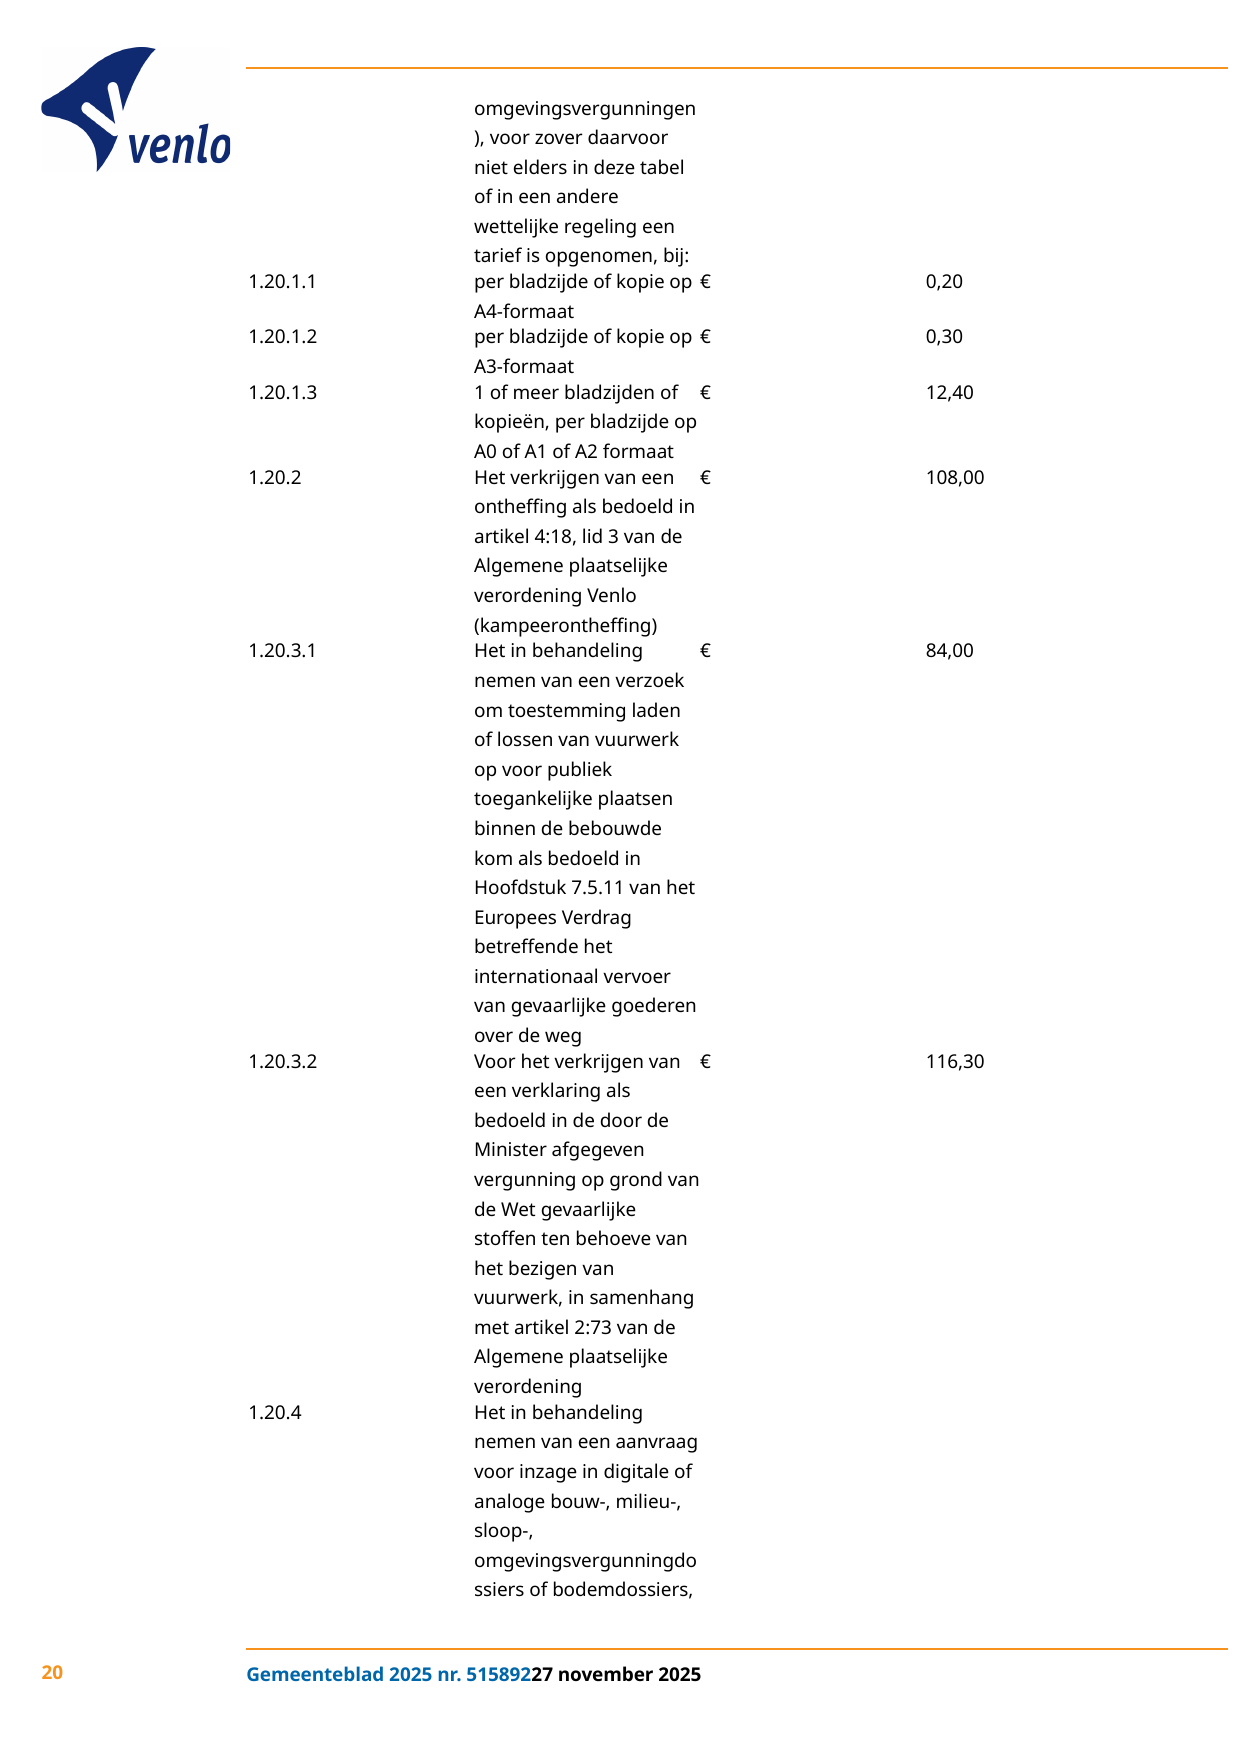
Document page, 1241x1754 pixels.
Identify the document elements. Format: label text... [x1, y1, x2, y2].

table_cell € [700, 269, 926, 324]
table_cell 12,40 [926, 379, 1152, 464]
table_cell Het in behandeling nemen van een aanvraag voor inzage in digitale of analoge bouw-, milieu-, sloop-, omgevingsvergunningdossiers of bodemdossiers, [474, 1399, 700, 1602]
table_cell Voor het verkrijgen van een verklaring als bedoeld in de door de Minister afgegeven vergunning op grond van de Wet gevaarlijke stoffen ten behoeve van het bezigen van vuurwerk, in samenhang met artikel 2:73 van de Algemene plaatselijke verordening [474, 1048, 700, 1399]
table_cell 1 of meer bladzijden of kopieën, per bladzijde op A0 of A1 of A2 formaat [474, 379, 700, 464]
table_cell € [700, 1048, 926, 1399]
table_cell 1.20.4 [248, 1399, 474, 1602]
table_cell Het in behandeling nemen van een verzoek om toestemming laden of lossen van vuurwerk op voor publiek toegankelijke plaatsen binnen de bebouwde kom als bedoeld in Hoofdstuk 7.5.11 van het Europees Verdrag betreffende het internationaal vervoer van gevaarlijke goederen over de weg [474, 638, 700, 1048]
picture [41, 47, 231, 172]
table_cell 116,30 [926, 1048, 1152, 1399]
table_cell 0,30 [926, 324, 1152, 379]
table_cell € [700, 324, 926, 379]
table_cell € [700, 464, 926, 638]
table_header [926, 95, 1152, 268]
table_cell 1.20.1.2 [248, 324, 474, 379]
table_cell 1.20.1.3 [248, 379, 474, 464]
table_cell 1.20.3.2 [248, 1048, 474, 1399]
table_cell [926, 1399, 1152, 1602]
table_cell € [700, 379, 926, 464]
table_cell per bladzijde of kopie op A3-formaat [474, 324, 700, 379]
table_cell 1.20.2 [248, 464, 474, 638]
table_cell € [700, 638, 926, 1048]
table_cell 84,00 [926, 638, 1152, 1048]
table_cell 108,00 [926, 464, 1152, 638]
table_cell Het verkrijgen van een ontheffing als bedoeld in artikel 4:18, lid 3 van de Algemene plaatselijke verordening Venlo (kampeerontheffing) [474, 464, 700, 638]
table_cell [700, 1399, 926, 1602]
table_cell per bladzijde of kopie op A4-formaat [474, 269, 700, 324]
table_cell 1.20.3.1 [248, 638, 474, 1048]
table_header [700, 95, 926, 268]
table_cell 0,20 [926, 269, 1152, 324]
table_header omgevingsvergunningen), voor zover daarvoor niet elders in deze tabel of in een andere wettelijke regeling een tarief is opgenomen, bij: [474, 95, 700, 268]
table_header [248, 95, 474, 268]
table_cell 1.20.1.1 [248, 269, 474, 324]
